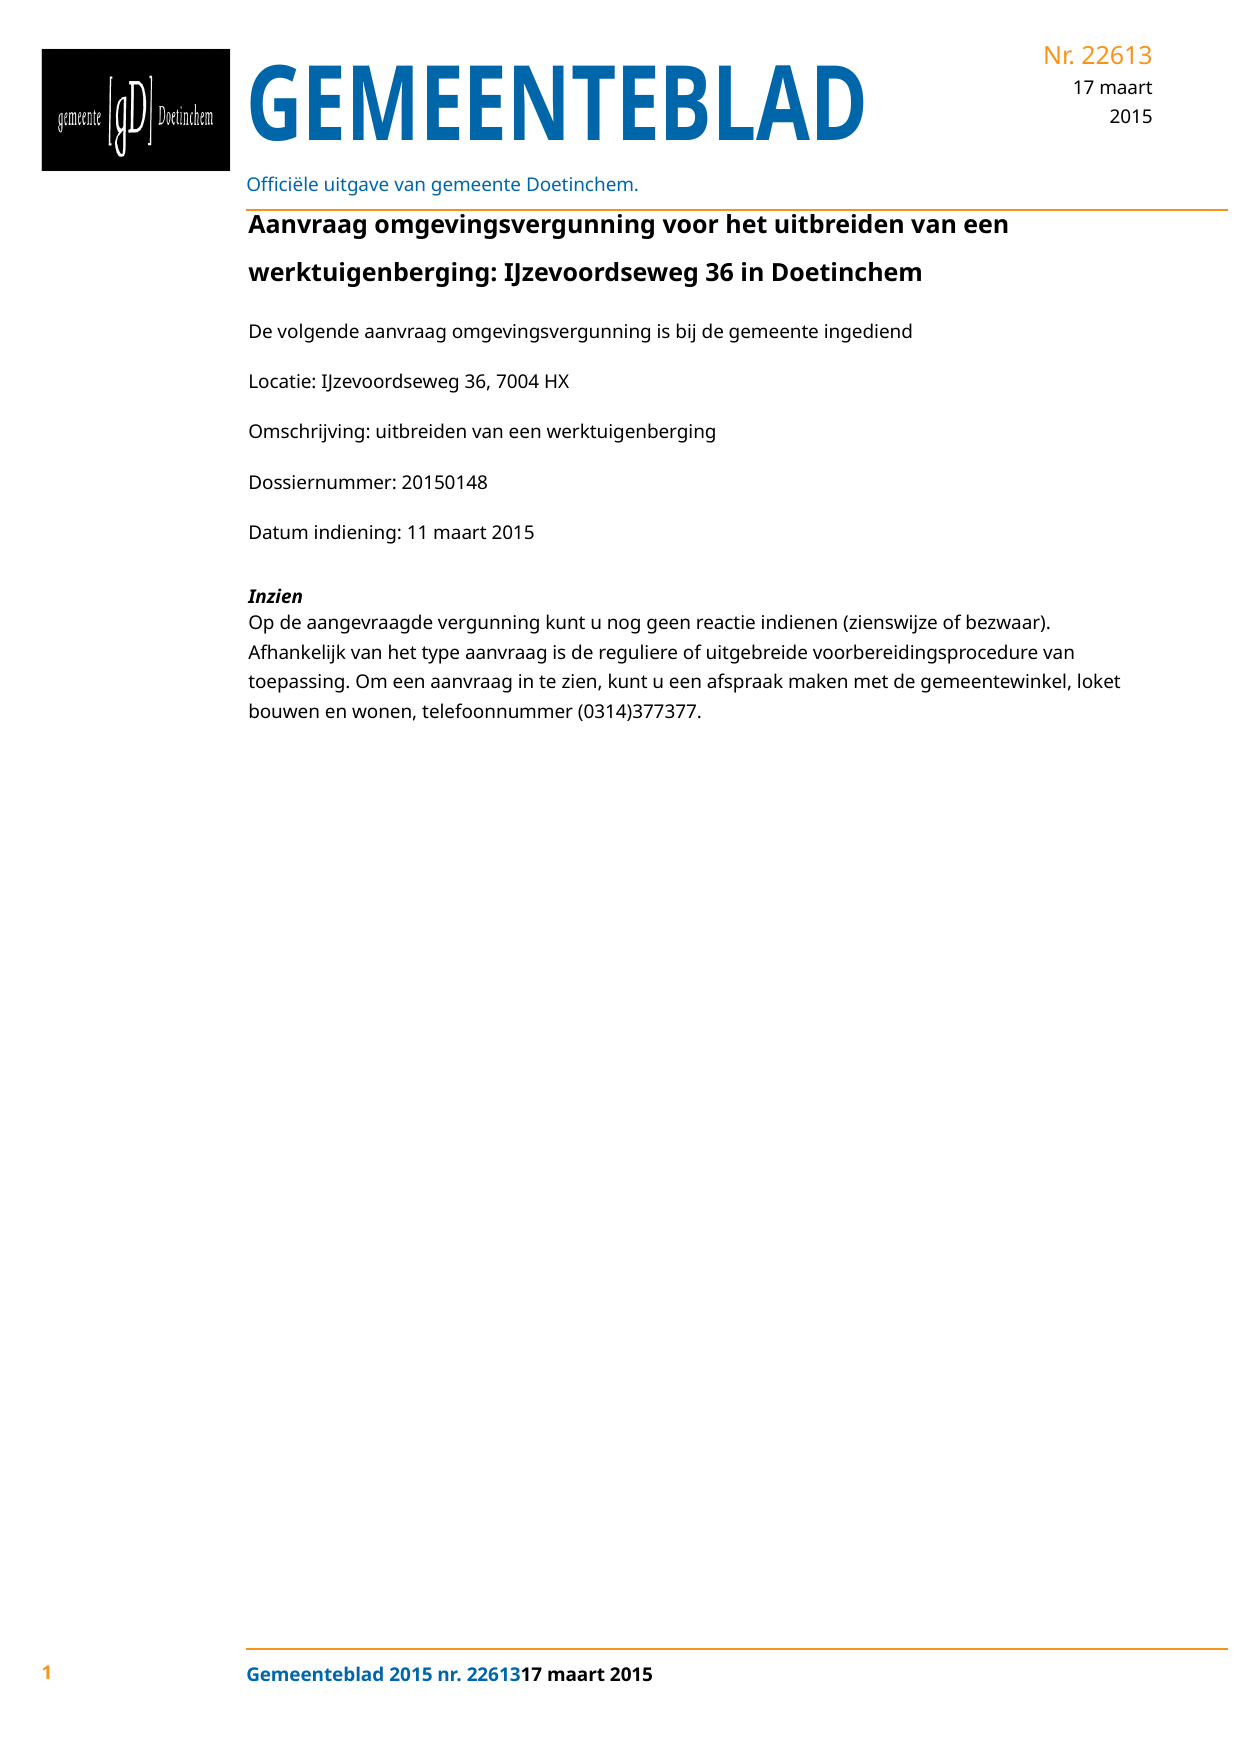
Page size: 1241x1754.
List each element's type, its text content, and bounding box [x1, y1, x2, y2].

text Datum indiening: 11 maart 2015 [248, 519, 1152, 545]
text Omschrijving: uitbreiden van een werktuigenberging [248, 419, 1152, 444]
text Dossiernummer: 20150148 [248, 469, 1152, 495]
text De volgende aanvraag omgevingsvergunning is bij de gemeente ingediend [248, 318, 1152, 344]
text Locatie: IJzevoordseweg 36, 7004 HX [248, 368, 1152, 394]
text Aanvraag omgevingsvergunning voor het uitbreiden van een werktuigenberging: IJzevoordseweg 36 in Doetinchem [248, 211, 1152, 288]
text Inzien [248, 583, 1152, 609]
text Op de aangevraagde vergunning kunt u nog geen reactie indienen (zienswijze of bezwaar). Afhankelijk van het type aanvraag is de reguliere of uitgebreide voorbereidingsprocedure van toepassing. Om een aanvraag in te zien, kunt u een afspraak maken met de gemeentewinkel, loket bouwen en wonen, telefoonnummer (0314)377377. [248, 609, 1152, 724]
picture [41, 47, 231, 172]
